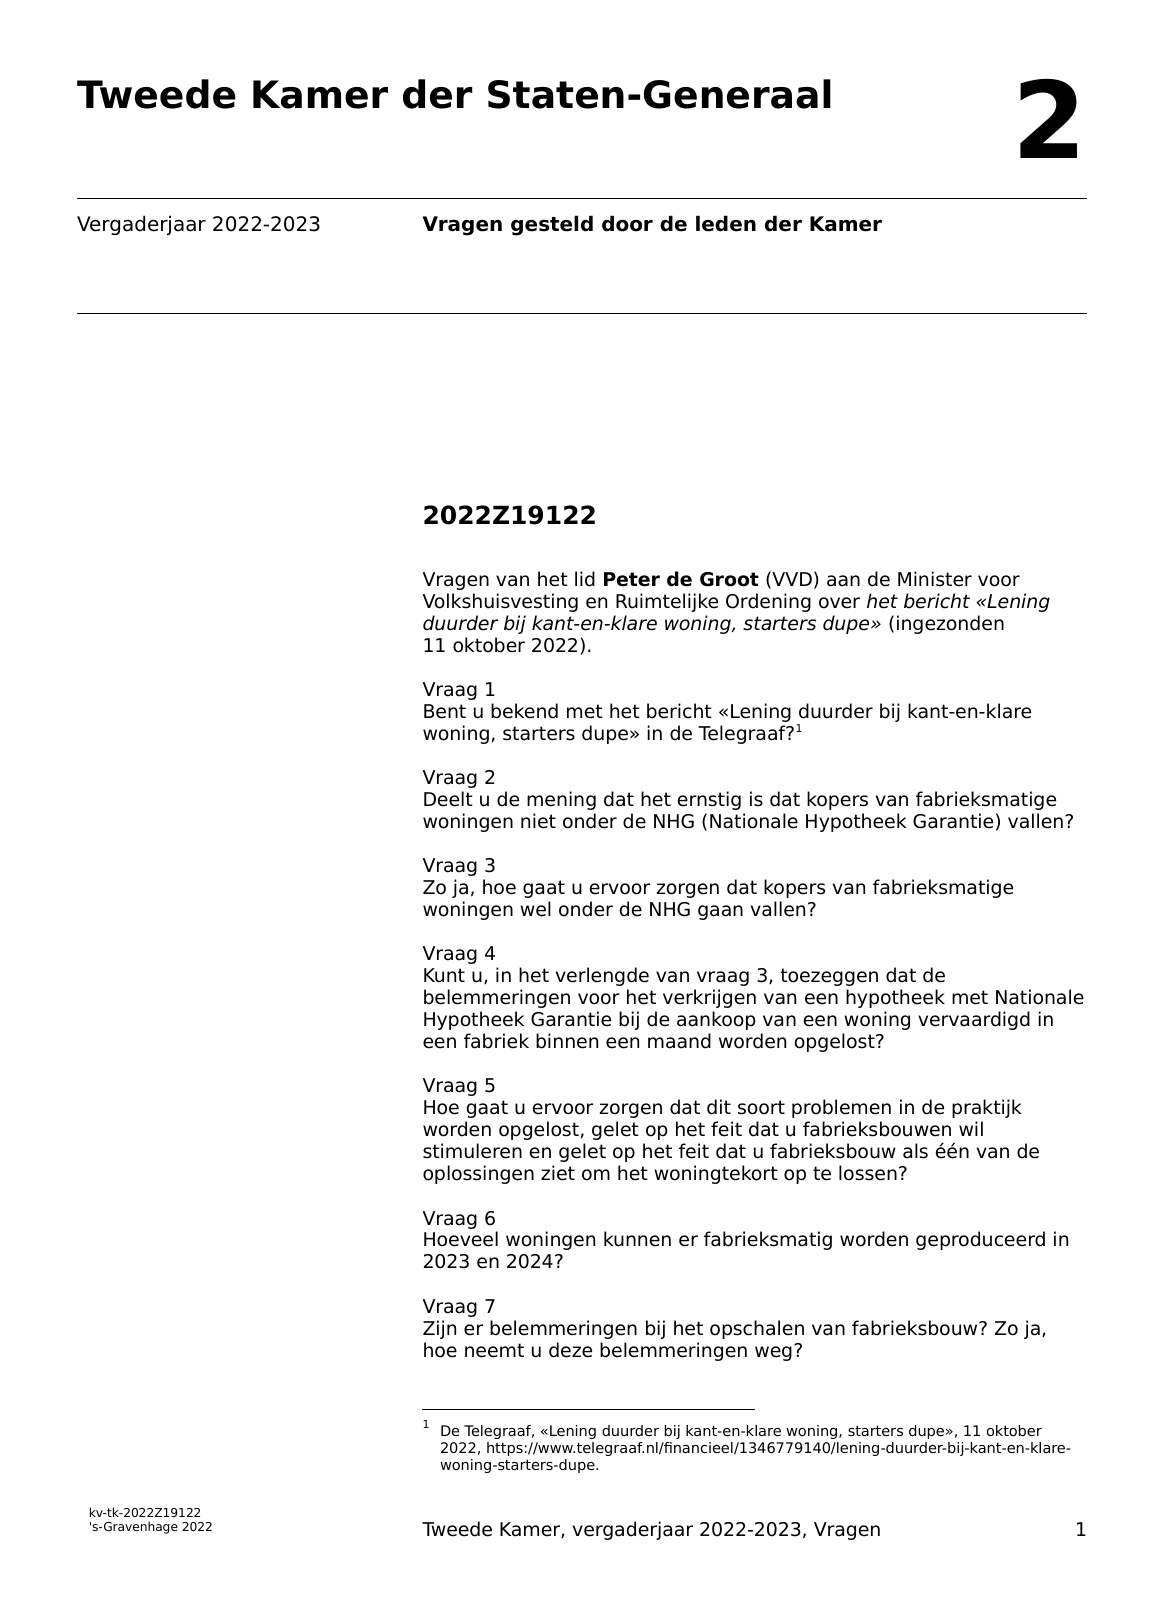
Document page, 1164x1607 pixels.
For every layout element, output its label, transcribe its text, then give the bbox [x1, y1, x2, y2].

text Vragen van het lid Peter de Groot (VVD) aan de Minister voor Volkshuisvesting en Ruimtelijke Ordening over het bericht «Lening duurder bij kant-en-klare woning, starters dupe» (ingezonden 11 oktober 2022). [422, 569, 1087, 657]
text Vraag 1 [422, 679, 1087, 701]
text Kunt u, in het verlengde van vraag 3, toezeggen dat de belemmeringen voor het verkrijgen van een hypotheek met Nationale Hypotheek Garantie bij de aankoop van een woning vervaardigd in een fabriek binnen een maand worden opgelost? [422, 965, 1087, 1053]
table_header 2 [886, 59, 1087, 198]
text Vraag 2 [422, 767, 1087, 789]
text 2022Z19122 [422, 501, 1087, 531]
table_header Tweede Kamer der Staten-Generaal [77, 59, 886, 198]
text Vraag 7 [422, 1296, 1087, 1317]
text 's-Gravenhage 2022 [88, 1520, 323, 1534]
text Hoe gaat u ervoor zorgen dat dit soort problemen in de praktijk worden opgelost, gelet op het feit dat u fabrieksbouwen wil stimuleren en gelet op het feit dat u fabrieksbouw als één van de oplossingen ziet om het woningtekort op te lossen? [422, 1097, 1087, 1185]
text Vraag 4 [422, 943, 1087, 965]
text De Telegraaf, «Lening duurder bij kant-en-klare woning, starters dupe», 11 oktober 2022, https://www.telegraaf.nl/financieel/1346779140/lening-duurder-bij-kant-en-klare-woning-starters-dupe. [422, 1418, 1087, 1474]
text Deelt u de mening dat het ernstig is dat kopers van fabrieksmatige woningen niet onder de NHG (Nationale Hypotheek Garantie) vallen? [422, 789, 1087, 833]
text Bent u bekend met het bericht «Lening duurder bij kant-en-klare woning, starters dupe» in de Telegraaf? [422, 701, 1087, 745]
table_cell Vergaderjaar 2022-2023 [77, 199, 422, 313]
text Vraag 5 [422, 1075, 1087, 1097]
text Vraag 6 [422, 1207, 1087, 1229]
text Hoeveel woningen kunnen er fabrieksmatig worden geproduceerd in 2023 en 2024? [422, 1229, 1087, 1273]
text Zo ja, hoe gaat u ervoor zorgen dat kopers van fabrieksmatige woningen wel onder de NHG gaan vallen? [422, 877, 1087, 921]
text Zijn er belemmeringen bij het opschalen van fabrieksbouw? Zo ja, hoe neemt u deze belemmeringen weg? [422, 1317, 1087, 1361]
text kv-tk-2022Z19122 [88, 1506, 323, 1520]
text Vraag 3 [422, 855, 1087, 877]
table_cell Vragen gesteld door de leden der Kamer [422, 199, 1087, 313]
